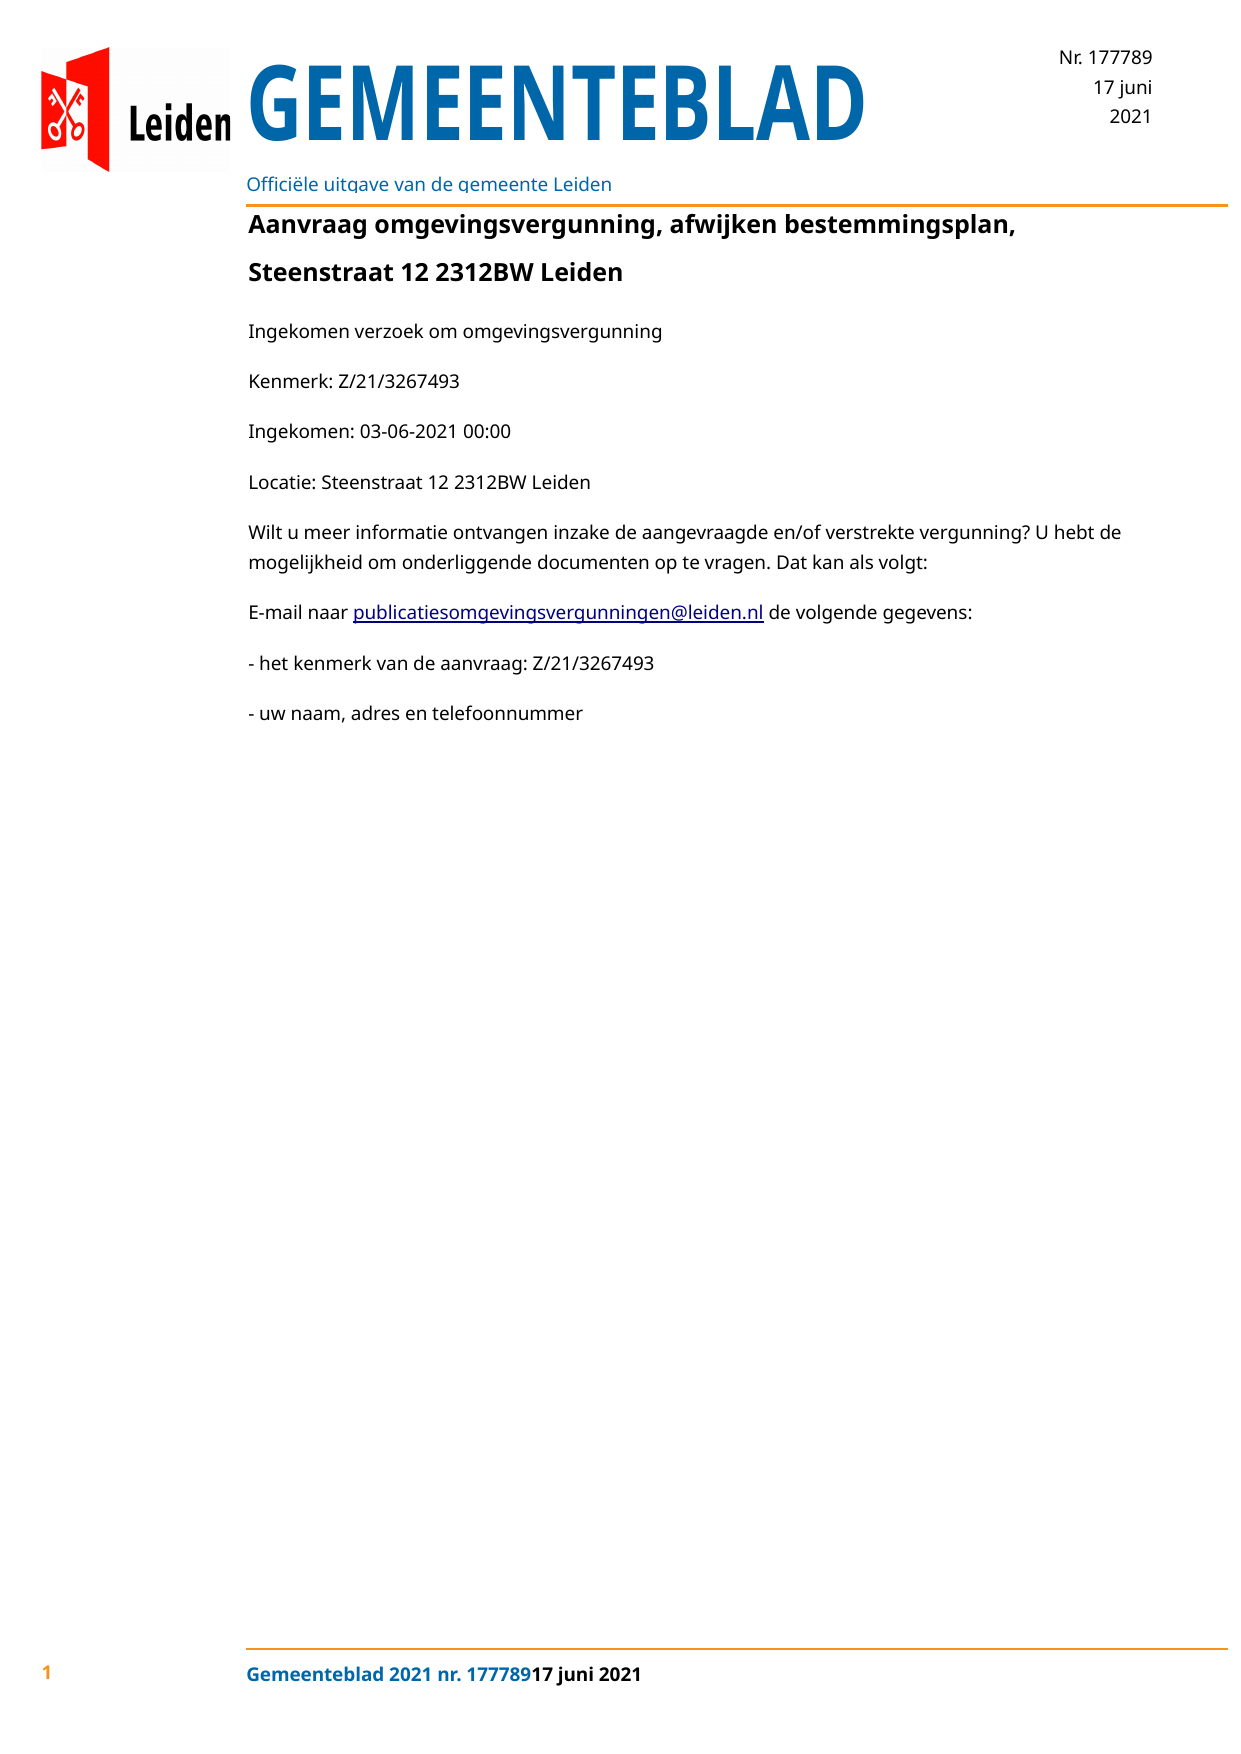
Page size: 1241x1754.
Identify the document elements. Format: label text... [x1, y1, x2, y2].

text E-mail naar publicatiesomgevingsvergunningen@leiden.nl de volgende gegevens: [248, 599, 1152, 625]
text Locatie: Steenstraat 12 2312BW Leiden [248, 469, 1152, 495]
text Aanvraag omgevingsvergunning, afwijken bestemmingsplan, Steenstraat 12 2312BW Leiden [248, 207, 1152, 288]
text - het kenmerk van de aanvraag: Z/21/3267493 [248, 650, 1152, 676]
picture [41, 47, 231, 172]
text Ingekomen: 03-06-2021 00:00 [248, 419, 1152, 444]
text - uw naam, adres en telefoonnummer [248, 700, 1152, 726]
text Ingekomen verzoek om omgevingsvergunning [248, 318, 1152, 344]
text Wilt u meer informatie ontvangen inzake de aangevraagde en/of verstrekte vergunning? U hebt de mogelijkheid om onderliggende documenten op te vragen. Dat kan als volgt: [248, 519, 1152, 575]
text Kenmerk: Z/21/3267493 [248, 368, 1152, 394]
